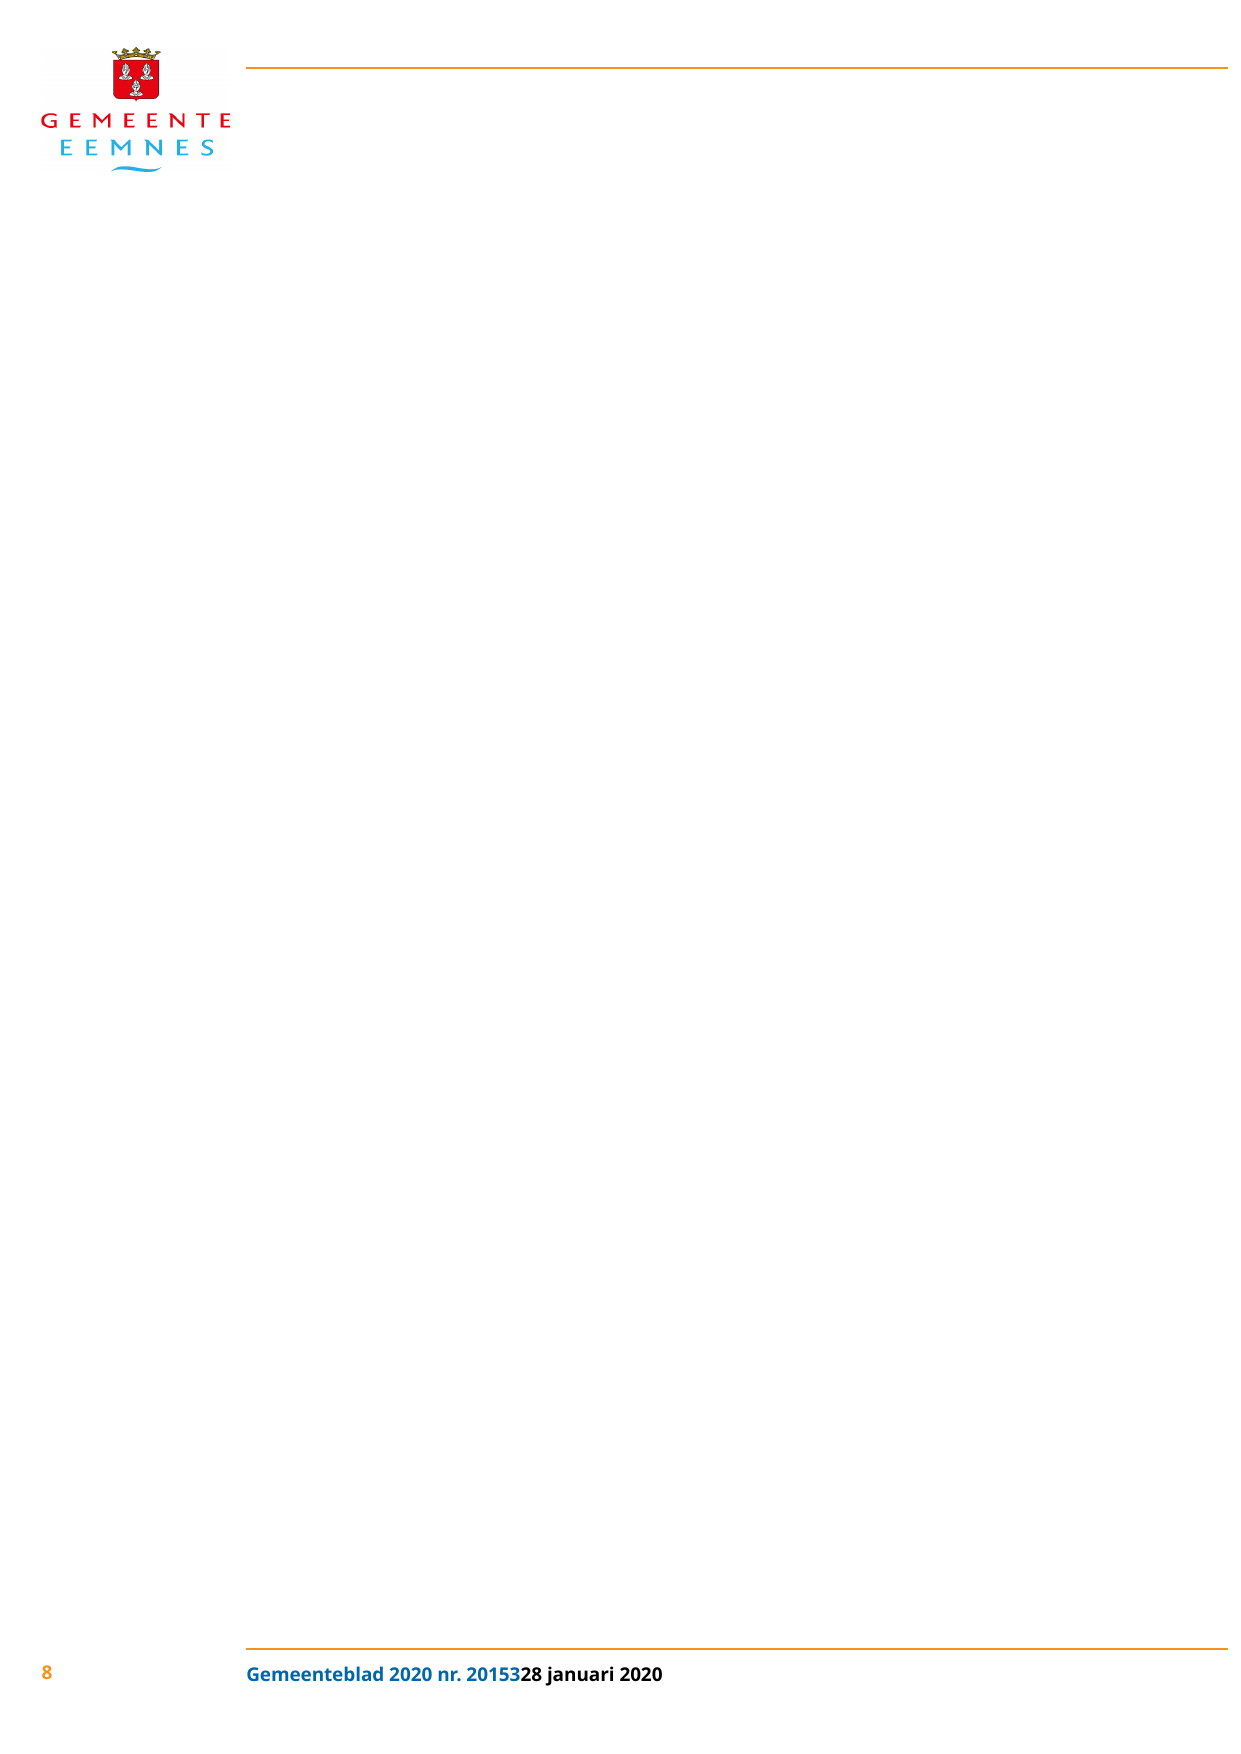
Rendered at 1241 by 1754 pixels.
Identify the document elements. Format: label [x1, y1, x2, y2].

picture [41, 47, 231, 172]
